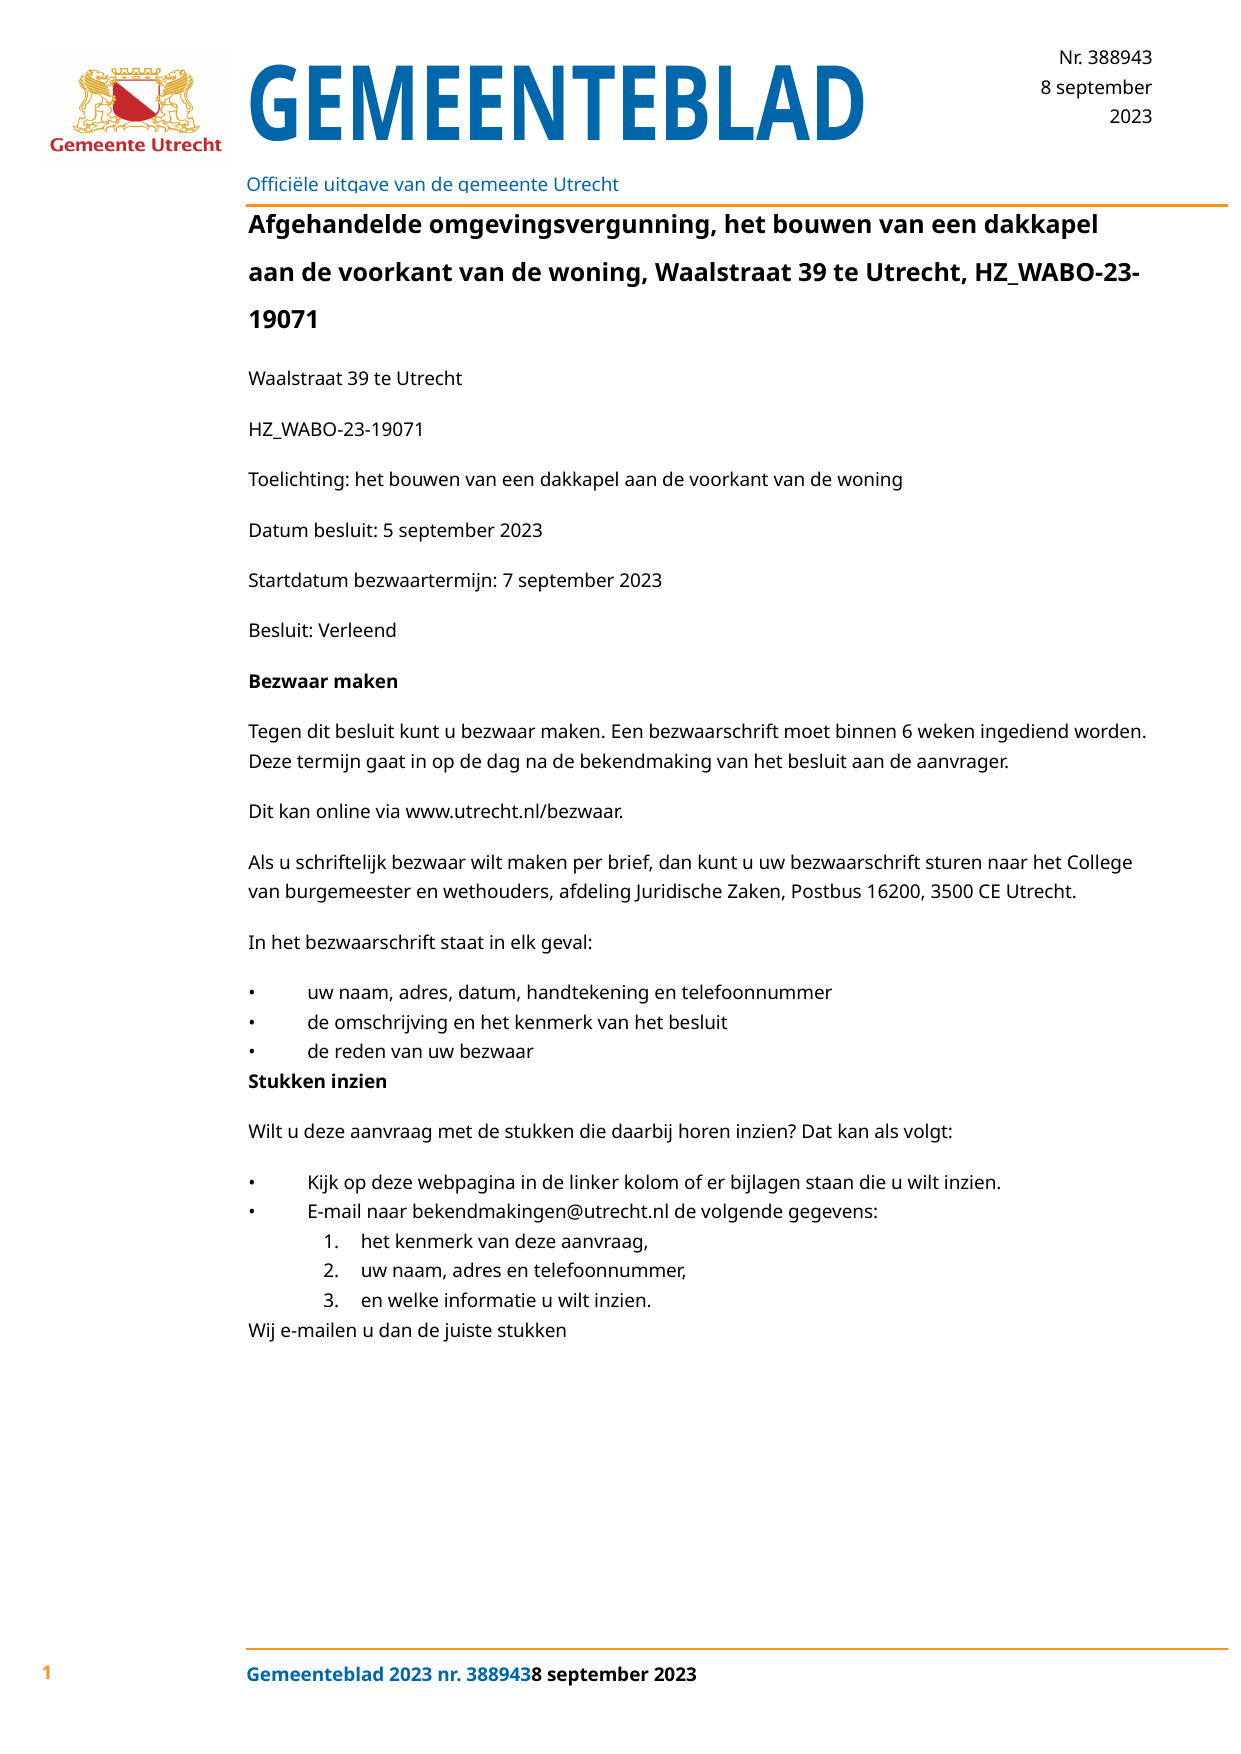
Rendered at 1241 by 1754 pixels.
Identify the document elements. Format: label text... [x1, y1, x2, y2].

list de reden van uw bezwaar [248, 1038, 1152, 1064]
text Dit kan online via www.utrecht.nl/bezwaar. [248, 798, 1152, 824]
list Kijk op deze webpagina in de linker kolom of er bijlagen staan die u wilt inzien. [248, 1169, 1152, 1194]
list en welke informatie u wilt inzien. [323, 1287, 1152, 1313]
list het kenmerk van deze aanvraag, [323, 1228, 1152, 1254]
list E-mail naar bekendmakingen@utrecht.nl de volgende gegevens: [248, 1198, 1152, 1224]
list de omschrijving en het kenmerk van het besluit [248, 1009, 1152, 1034]
text HZ_WABO-23-19071 [248, 416, 1152, 442]
text Datum besluit: 5 september 2023 [248, 517, 1152, 542]
text Waalstraat 39 te Utrecht [248, 366, 1152, 391]
text Tegen dit besluit kunt u bezwaar maken. Een bezwaarschrift moet binnen 6 weken ingediend worden. Deze termijn gaat in op de dag na de bekendmaking van het besluit aan de aanvrager. [248, 718, 1152, 774]
text Startdatum bezwaartermijn: 7 september 2023 [248, 567, 1152, 593]
text Besluit: Verleend [248, 618, 1152, 643]
text Afgehandelde omgevingsvergunning, het bouwen van een dakkapel aan de voorkant van de woning, Waalstraat 39 te Utrecht, HZ_WABO-23-19071 [248, 207, 1152, 336]
text In het bezwaarschrift staat in elk geval: [248, 929, 1152, 954]
text Wij e-mailen u dan de juiste stukken [248, 1317, 1152, 1342]
text Bezwaar maken [248, 668, 1152, 694]
picture [41, 47, 231, 172]
text Wilt u deze aanvraag met de stukken die daarbij horen inzien? Dat kan als volgt: [248, 1118, 1152, 1144]
text Stukken inzien [248, 1068, 1152, 1094]
list uw naam, adres en telefoonnummer, [323, 1258, 1152, 1283]
list uw naam, adres, datum, handtekening en telefoonnummer [248, 979, 1152, 1005]
text Als u schriftelijk bezwaar wilt maken per brief, dan kunt u uw bezwaarschrift sturen naar het College van burgemeester en wethouders, afdeling Juridische Zaken, Postbus 16200, 3500 CE Utrecht. [248, 849, 1152, 904]
text Toelichting: het bouwen van een dakkapel aan de voorkant van de woning [248, 466, 1152, 492]
